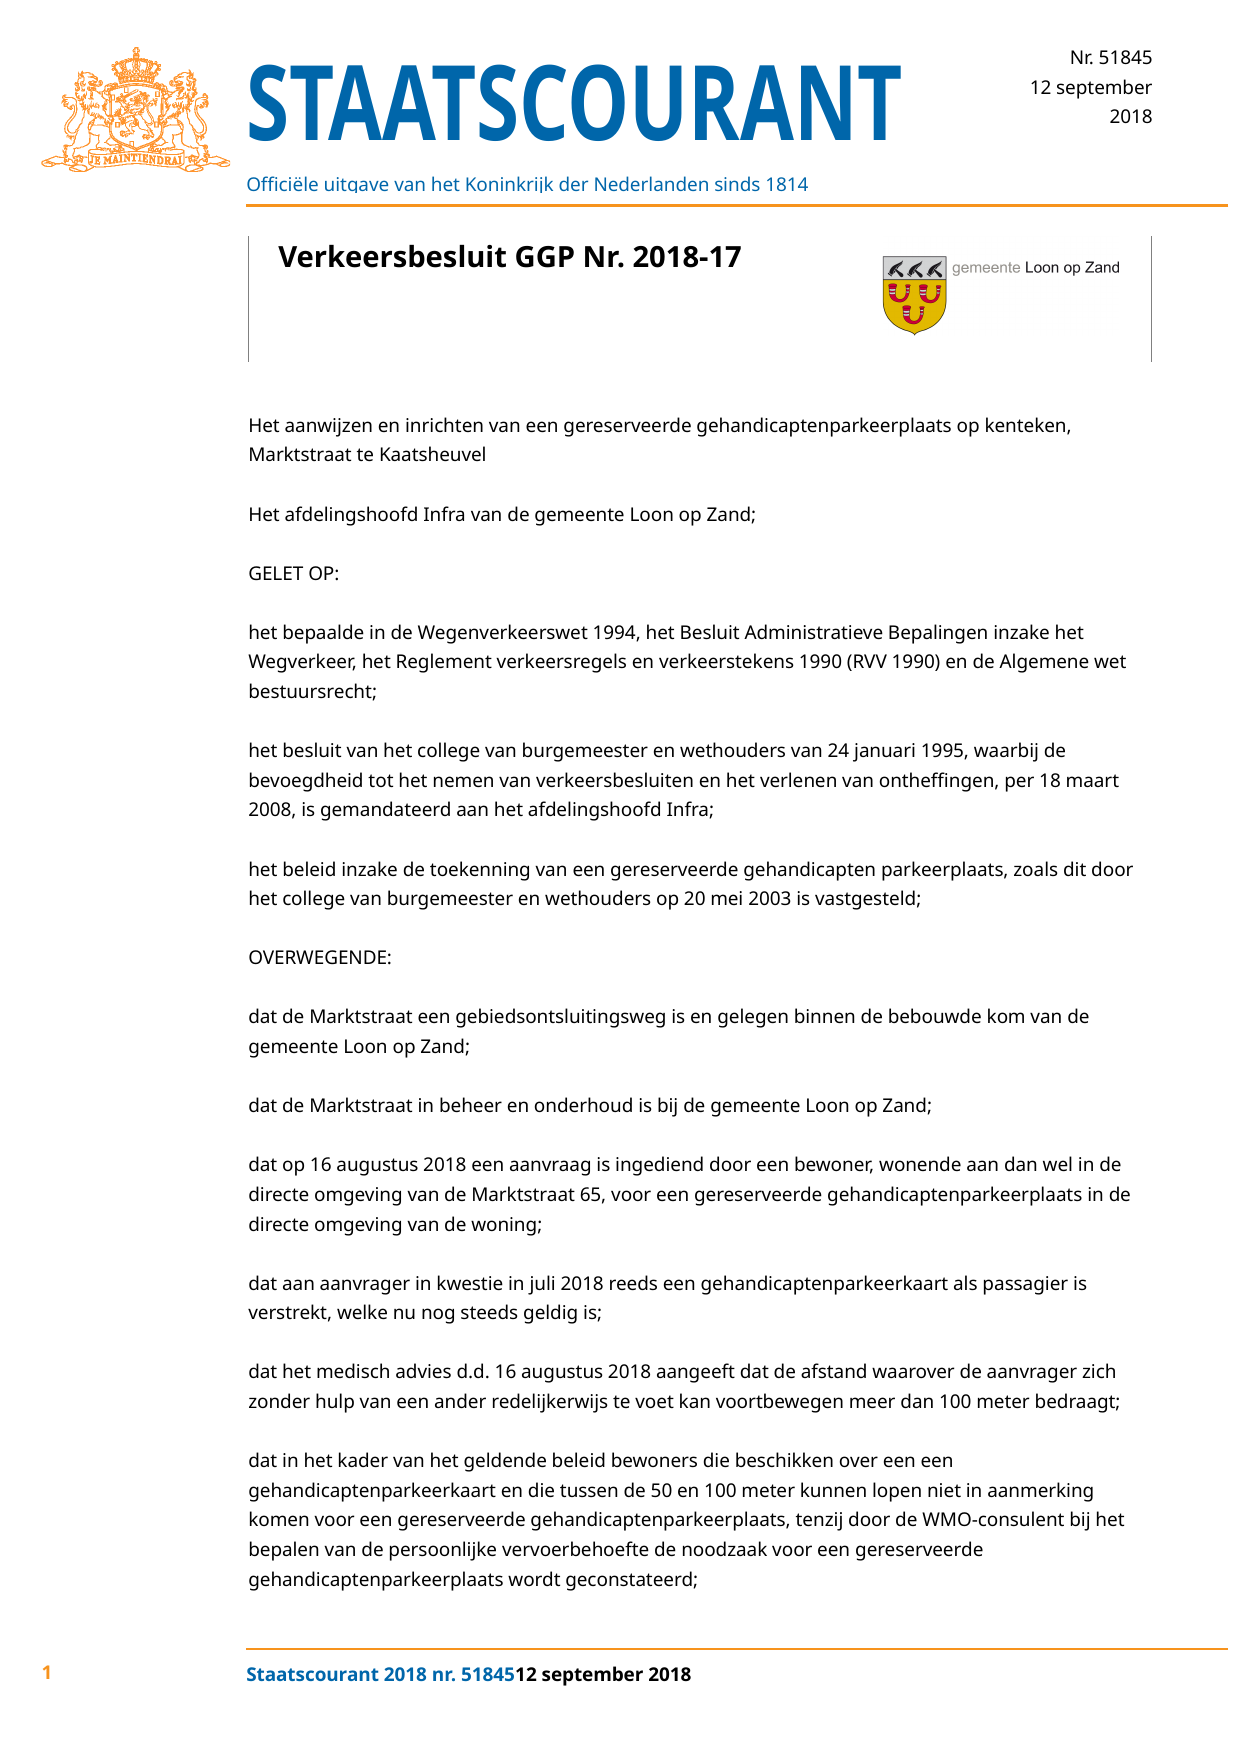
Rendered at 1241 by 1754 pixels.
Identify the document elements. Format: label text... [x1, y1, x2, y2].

text het besluit van het college van burgemeester en wethouders van 24 januari 1995, waarbij de bevoegdheid tot het nemen van verkeersbesluiten en het verlenen van ontheffingen, per 18 maart 2008, is gemandateerd aan het afdelingshoofd Infra; [248, 737, 1152, 822]
table_header [850, 236, 1151, 362]
text het bepaalde in de Wegenverkeerswet 1994, het Besluit Administratieve Bepalingen inzake het Wegverkeer, het Reglement verkeersregels en verkeerstekens 1990 (RVV 1990) en de Algemene wet bestuursrecht; [248, 619, 1152, 704]
text dat het medisch advies d.d. 16 augustus 2018 aangeeft dat de afstand waarover de aanvrager zich zonder hulp van een ander redelijkerwijs te voet kan voortbewegen meer dan 100 meter bedraagt; [248, 1359, 1152, 1414]
text dat aan aanvrager in kwestie in juli 2018 reeds een gehandicaptenparkeerkaart als passagier is verstrekt, welke nu nog steeds geldig is; [248, 1270, 1152, 1325]
text het beleid inzake de toekenning van een gereserveerde gehandicapten parkeerplaats, zoals dit door het college van burgemeester en wethouders op 20 mei 2003 is vastgesteld; [248, 856, 1152, 911]
text dat de Marktstraat een gebiedsontsluitingsweg is en gelegen binnen de bebouwde kom van de gemeente Loon op Zand; [248, 1004, 1152, 1059]
text dat op 16 augustus 2018 een aanvraag is ingediend door een bewoner, wonende aan dan wel in de directe omgeving van de Marktstraat 65, voor een gereserveerde gehandicaptenparkeerplaats in de directe omgeving van de woning; [248, 1152, 1152, 1236]
text GELET OP: [248, 560, 1152, 586]
table_header Verkeersbesluit GGP Nr. 2018-17 [249, 236, 850, 362]
picture [882, 236, 1119, 336]
text dat in het kader van het geldende beleid bewoners die beschikken over een een gehandicaptenparkeerkaart en die tussen de 50 en 100 meter kunnen lopen niet in aanmerking komen voor een gereserveerde gehandicaptenparkeerplaats, tenzij door de WMO-consulent bij het bepalen van de persoonlijke vervoerbehoefte de noodzaak voor een gereserveerde gehandicaptenparkeerplaats wordt geconstateerd; [248, 1447, 1152, 1591]
text OVERWEGENDE: [248, 944, 1152, 970]
text Het aanwijzen en inrichten van een gereserveerde gehandicaptenparkeerplaats op kenteken, Marktstraat te Kaatsheuvel [248, 412, 1152, 467]
picture [41, 47, 231, 172]
text dat de Marktstraat in beheer en onderhoud is bij de gemeente Loon op Zand; [248, 1092, 1152, 1118]
text Het afdelingshoofd Infra van de gemeente Loon op Zand; [248, 501, 1152, 526]
